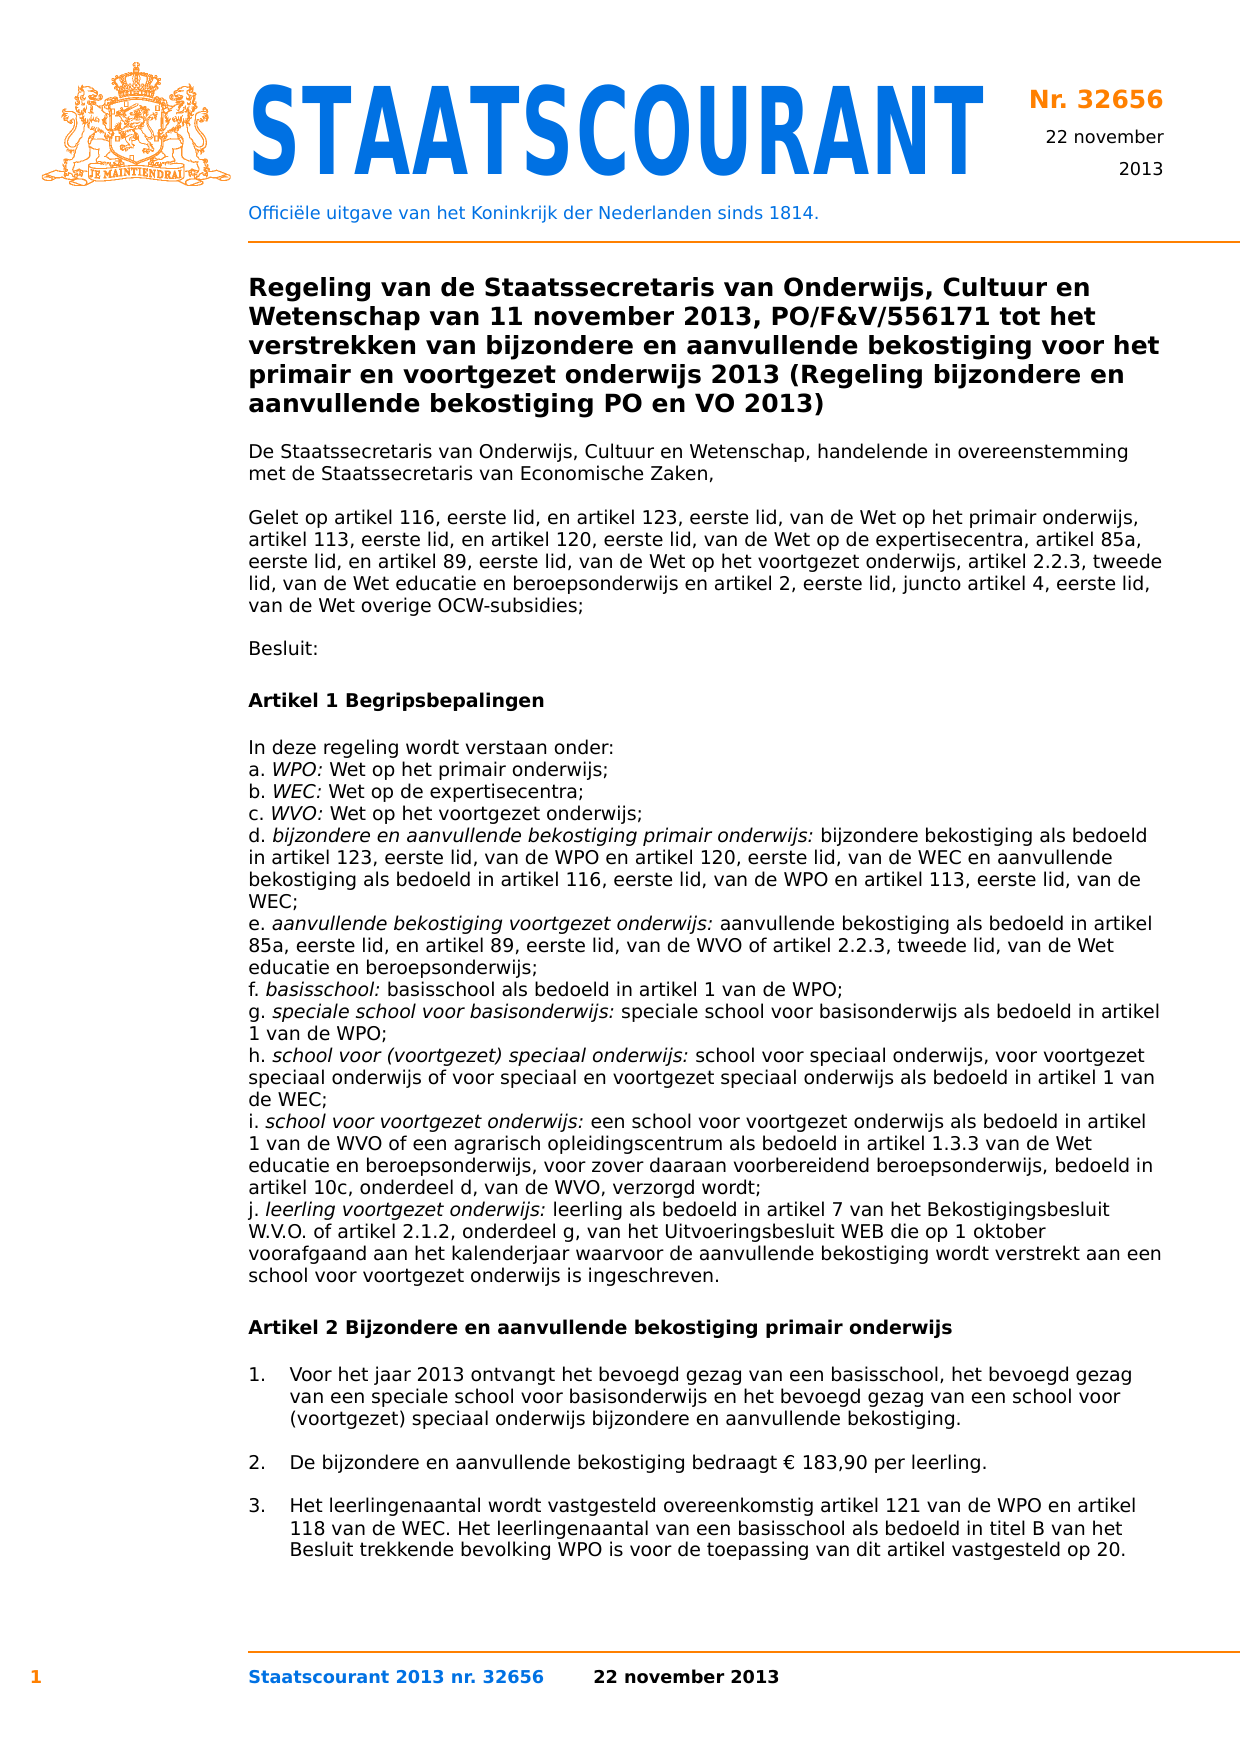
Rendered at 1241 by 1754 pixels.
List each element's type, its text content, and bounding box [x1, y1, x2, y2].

text 1. Voor het jaar 2013 ontvangt het bevoegd gezag van een basisschool, het bevoegd gezag van een speciale school voor basisonderwijs en het bevoegd gezag van een school voor (voortgezet) speciaal onderwijs bijzondere en aanvullende bekostiging. [248, 1364, 1163, 1430]
subtitle Artikel 1 Begripsbepalingen [248, 690, 1163, 712]
picture [41, 62, 231, 186]
text f. basisschool: basisschool als bedoeld in artikel 1 van de WPO; [248, 979, 1163, 1001]
text g. speciale school voor basisonderwijs: speciale school voor basisonderwijs als bedoeld in artikel 1 van de WPO; [248, 1001, 1163, 1045]
text h. school voor (voortgezet) speciaal onderwijs: school voor speciaal onderwijs, voor voortgezet speciaal onderwijs of voor speciaal en voortgezet speciaal onderwijs als bedoeld in artikel 1 van de WEC; [248, 1045, 1163, 1111]
text 3. Het leerlingenaantal wordt vastgesteld overeenkomstig artikel 121 van de WPO en artikel 118 van de WEC. Het leerlingenaantal van een basisschool als bedoeld in titel B van het Besluit trekkende bevolking WPO is voor de toepassing van dit artikel vastgesteld op 20. [248, 1495, 1163, 1561]
text j. leerling voortgezet onderwijs: leerling als bedoeld in artikel 7 van het Bekostigingsbesluit W.V.O. of artikel 2.1.2, onderdeel g, van het Uitvoeringsbesluit WEB die op 1 oktober voorafgaand aan het kalenderjaar waarvoor de aanvullende bekostiging wordt verstrekt aan een school voor voortgezet onderwijs is ingeschreven. [248, 1199, 1163, 1287]
text a. WPO: Wet op het primair onderwijs; [248, 759, 1163, 781]
text Besluit: [248, 638, 1163, 660]
text Gelet op artikel 116, eerste lid, en artikel 123, eerste lid, van de Wet op het primair onderwijs, artikel 113, eerste lid, en artikel 120, eerste lid, van de Wet op de expertisecentra, artikel 85a, eerste lid, en artikel 89, eerste lid, van de Wet op het voortgezet onderwijs, artikel 2.2.3, tweede lid, van de Wet educatie en beroepsonderwijs en artikel 2, eerste lid, juncto artikel 4, eerste lid, van de Wet overige OCW-subsidies; [248, 507, 1163, 616]
table_header Nr. 32656 [998, 62, 1240, 121]
text e. aanvullende bekostiging voortgezet onderwijs: aanvullende bekostiging als bedoeld in artikel 85a, eerste lid, en artikel 89, eerste lid, van de WVO of artikel 2.2.3, tweede lid, van de Wet educatie en beroepsonderwijs; [248, 913, 1163, 979]
text d. bijzondere en aanvullende bekostiging primair onderwijs: bijzondere bekostiging als bedoeld in artikel 123, eerste lid, van de WPO en artikel 120, eerste lid, van de WEC en aanvullende bekostiging als bedoeld in artikel 116, eerste lid, van de WPO en artikel 113, eerste lid, van de WEC; [248, 825, 1163, 913]
text b. WEC: Wet op de expertisecentra; [248, 781, 1163, 803]
text c. WVO: Wet op het voortgezet onderwijs; [248, 803, 1163, 825]
text In deze regeling wordt verstaan onder: [248, 737, 1163, 759]
subtitle Artikel 2 Bijzondere en aanvullende bekostiging primair onderwijs [248, 1317, 1163, 1339]
text De Staatssecretaris van Onderwijs, Cultuur en Wetenschap, handelende in overeenstemming met de Staatssecretaris van Economische Zaken, [248, 441, 1163, 485]
table_header [25, 62, 248, 241]
text i. school voor voortgezet onderwijs: een school voor voortgezet onderwijs als bedoeld in artikel 1 van de WVO of een agrarisch opleidingscentrum als bedoeld in artikel 1.3.3 van de Wet educatie en beroepsonderwijs, voor zover daaraan voorbereidend beroepsonderwijs, bedoeld in artikel 10c, onderdeel d, van de WVO, verzorgd wordt; [248, 1111, 1163, 1199]
text 2. De bijzondere en aanvullende bekostiging bedraagt € 183,90 per leerling. [248, 1452, 1163, 1473]
table_header STAATSCOURANT [248, 62, 998, 203]
table_cell Officiële uitgave van het Koninkrijk der Nederlanden sinds 1814. [248, 203, 1240, 241]
subtitle Regeling van de Staatssecretaris van Onderwijs, Cultuur en Wetenschap van 11 november 2013, PO/F&V/556171 tot het verstrekken van bijzondere en aanvullende bekostiging voor het primair en voortgezet onderwijs 2013 (Regeling bijzondere en aanvullende bekostiging PO en VO 2013) [248, 273, 1163, 419]
table_cell 22 november [998, 121, 1240, 153]
table_cell 2013 [998, 153, 1240, 203]
